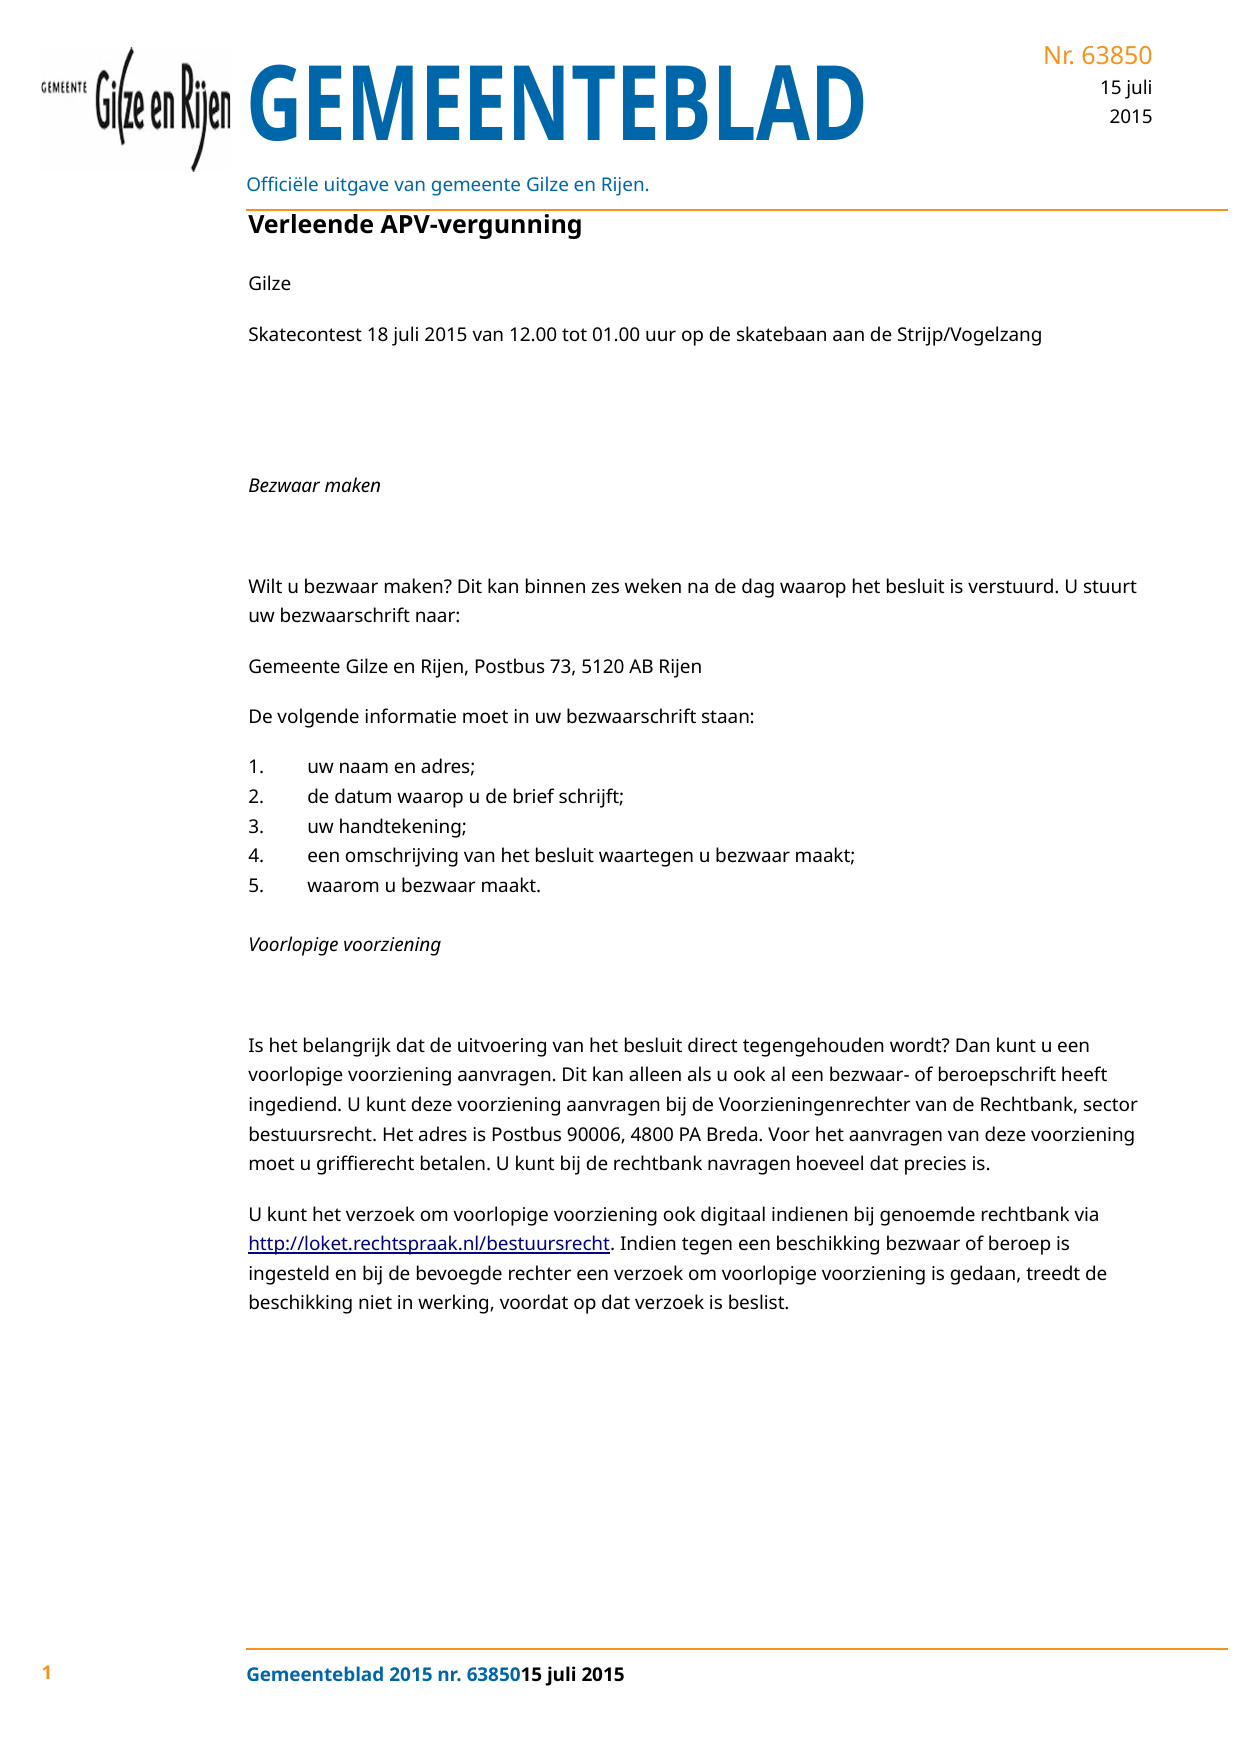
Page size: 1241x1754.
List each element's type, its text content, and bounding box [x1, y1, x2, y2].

list uw handtekening; [248, 813, 1152, 838]
text U kunt het verzoek om voorlopige voorziening ook digitaal indienen bij genoemde rechtbank via http://loket.rechtspraak.nl/bestuursrecht. Indien tegen een beschikking bezwaar of beroep is ingesteld en bij de bevoegde rechter een verzoek om voorlopige voorziening is gedaan, treedt de beschikking niet in werking, voordat op dat verzoek is beslist. [248, 1201, 1152, 1315]
list de datum waarop u de brief schrijft; [248, 783, 1152, 809]
text De volgende informatie moet in uw bezwaarschrift staan: [248, 703, 1152, 729]
picture [41, 47, 231, 172]
list uw naam en adres; [248, 754, 1152, 779]
list een omschrijving van het besluit waartegen u bezwaar maakt; [248, 842, 1152, 868]
text Is het belangrijk dat de uitvoering van het besluit direct tegengehouden wordt? Dan kunt u een voorlopige voorziening aanvragen. Dit kan alleen als u ook al een bezwaar- of beroepschrift heeft ingediend. U kunt deze voorziening aanvragen bij de Voorzieningenrechter van de Rechtbank, sector bestuursrecht. Het adres is Postbus 90006, 4800 PA Breda. Voor het aanvragen van deze voorziening moet u griffierecht betalen. U kunt bij de rechtbank navragen hoeveel dat precies is. [248, 1032, 1152, 1176]
text Wilt u bezwaar maken? Dit kan binnen zes weken na de dag waarop het besluit is verstuurd. U stuurt uw bezwaarschrift naar: [248, 573, 1152, 628]
text Skatecontest 18 juli 2015 van 12.00 tot 01.00 uur op de skatebaan aan de Strijp/Vogelzang [248, 321, 1152, 346]
text Bezwaar maken [248, 472, 1152, 498]
text Gemeente Gilze en Rijen, Postbus 73, 5120 AB Rijen [248, 653, 1152, 678]
text Voorlopige voorziening [248, 931, 1152, 957]
text Gilze [248, 270, 1152, 296]
list waarom u bezwaar maakt. [248, 872, 1152, 898]
text Verleende APV-vergunning [248, 211, 1152, 241]
